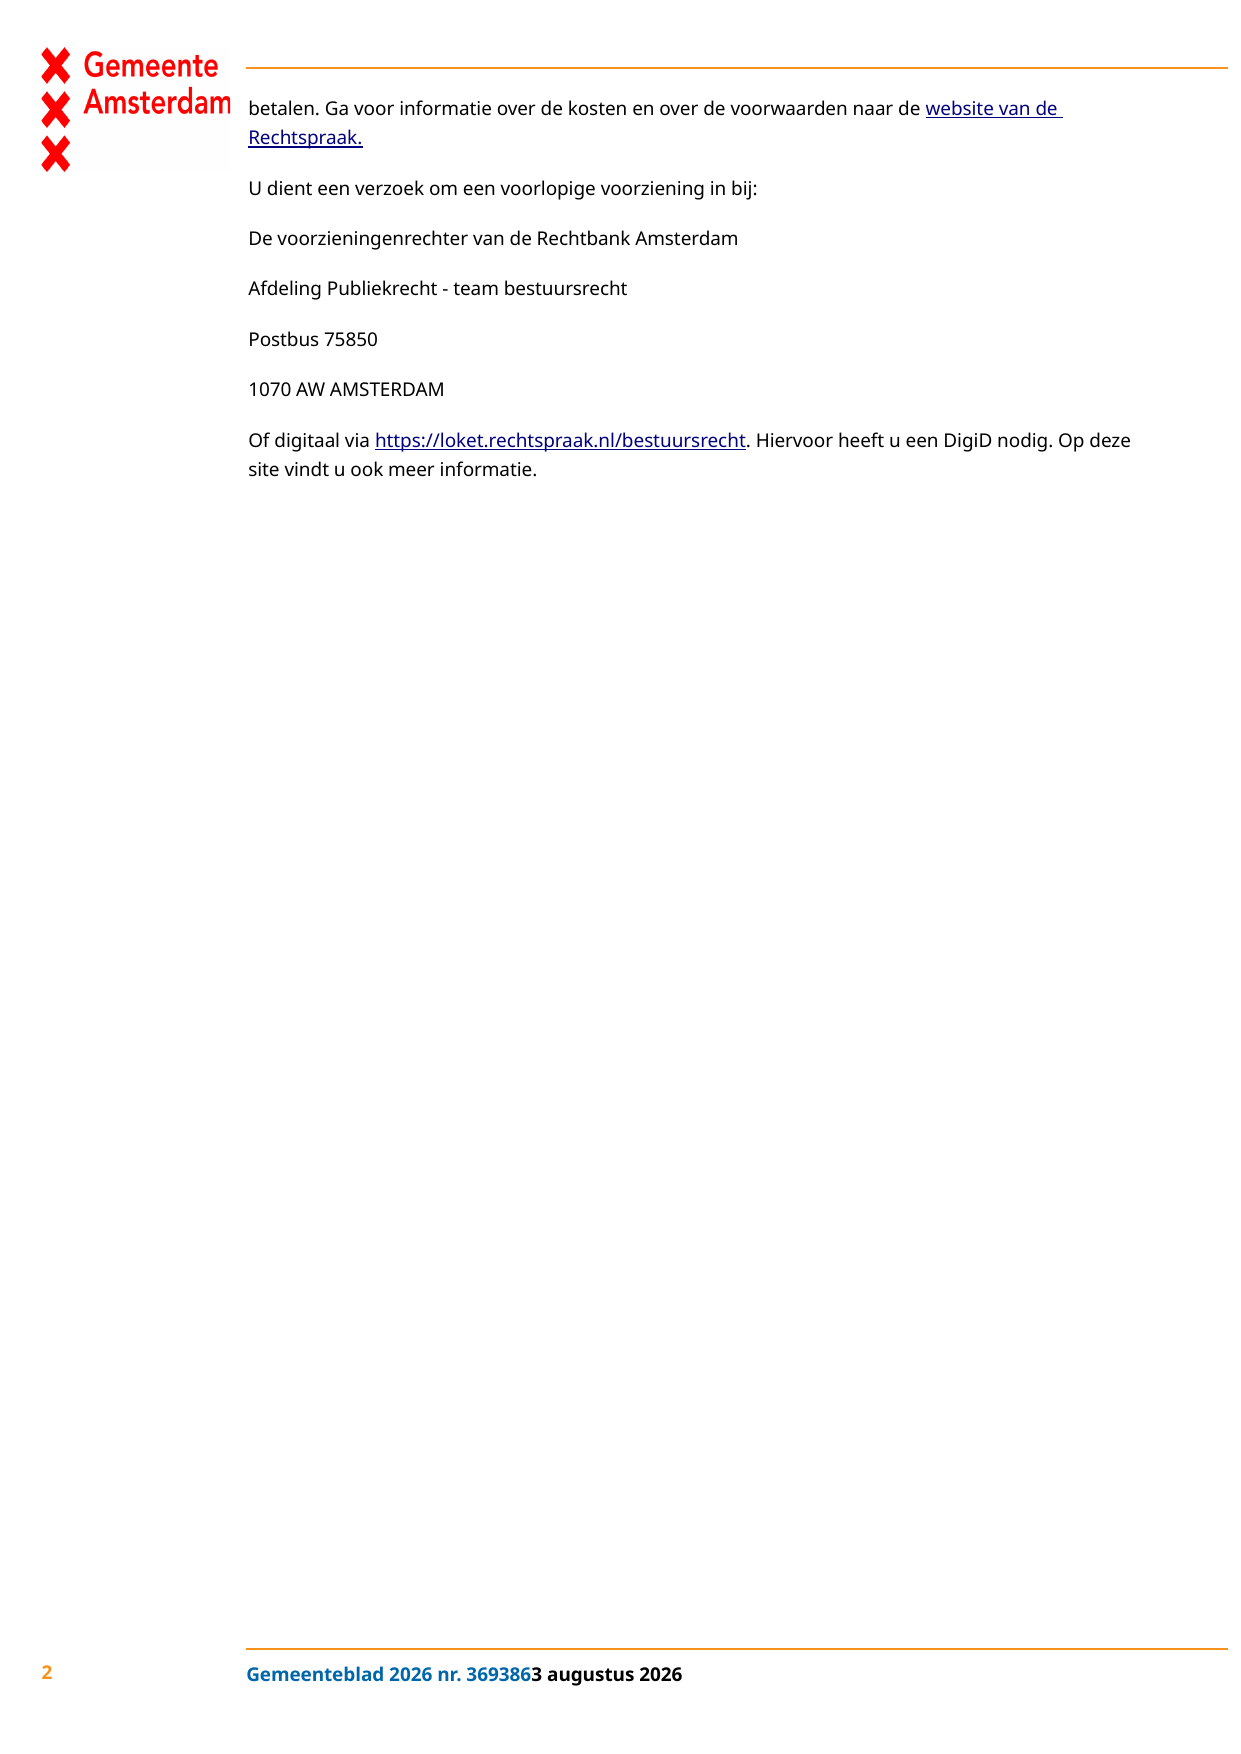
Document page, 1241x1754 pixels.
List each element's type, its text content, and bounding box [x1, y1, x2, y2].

text De voorzieningenrechter van de Rechtbank Amsterdam [248, 225, 1152, 251]
text Postbus 75850 [248, 326, 1152, 352]
text U dient een verzoek om een voorlopige voorziening in bij: [248, 175, 1152, 201]
text betalen. Ga voor informatie over de kosten en over de voorwaarden naar de website van de Rechtspraak. [248, 95, 1152, 150]
picture [41, 47, 231, 172]
text Of digitaal via https://loket.rechtspraak.nl/bestuursrecht. Hiervoor heeft u een DigiD nodig. Op deze site vindt u ook meer informatie. [248, 427, 1152, 482]
text Afdeling Publiekrecht - team bestuursrecht [248, 276, 1152, 301]
text 1070 AW AMSTERDAM [248, 376, 1152, 402]
